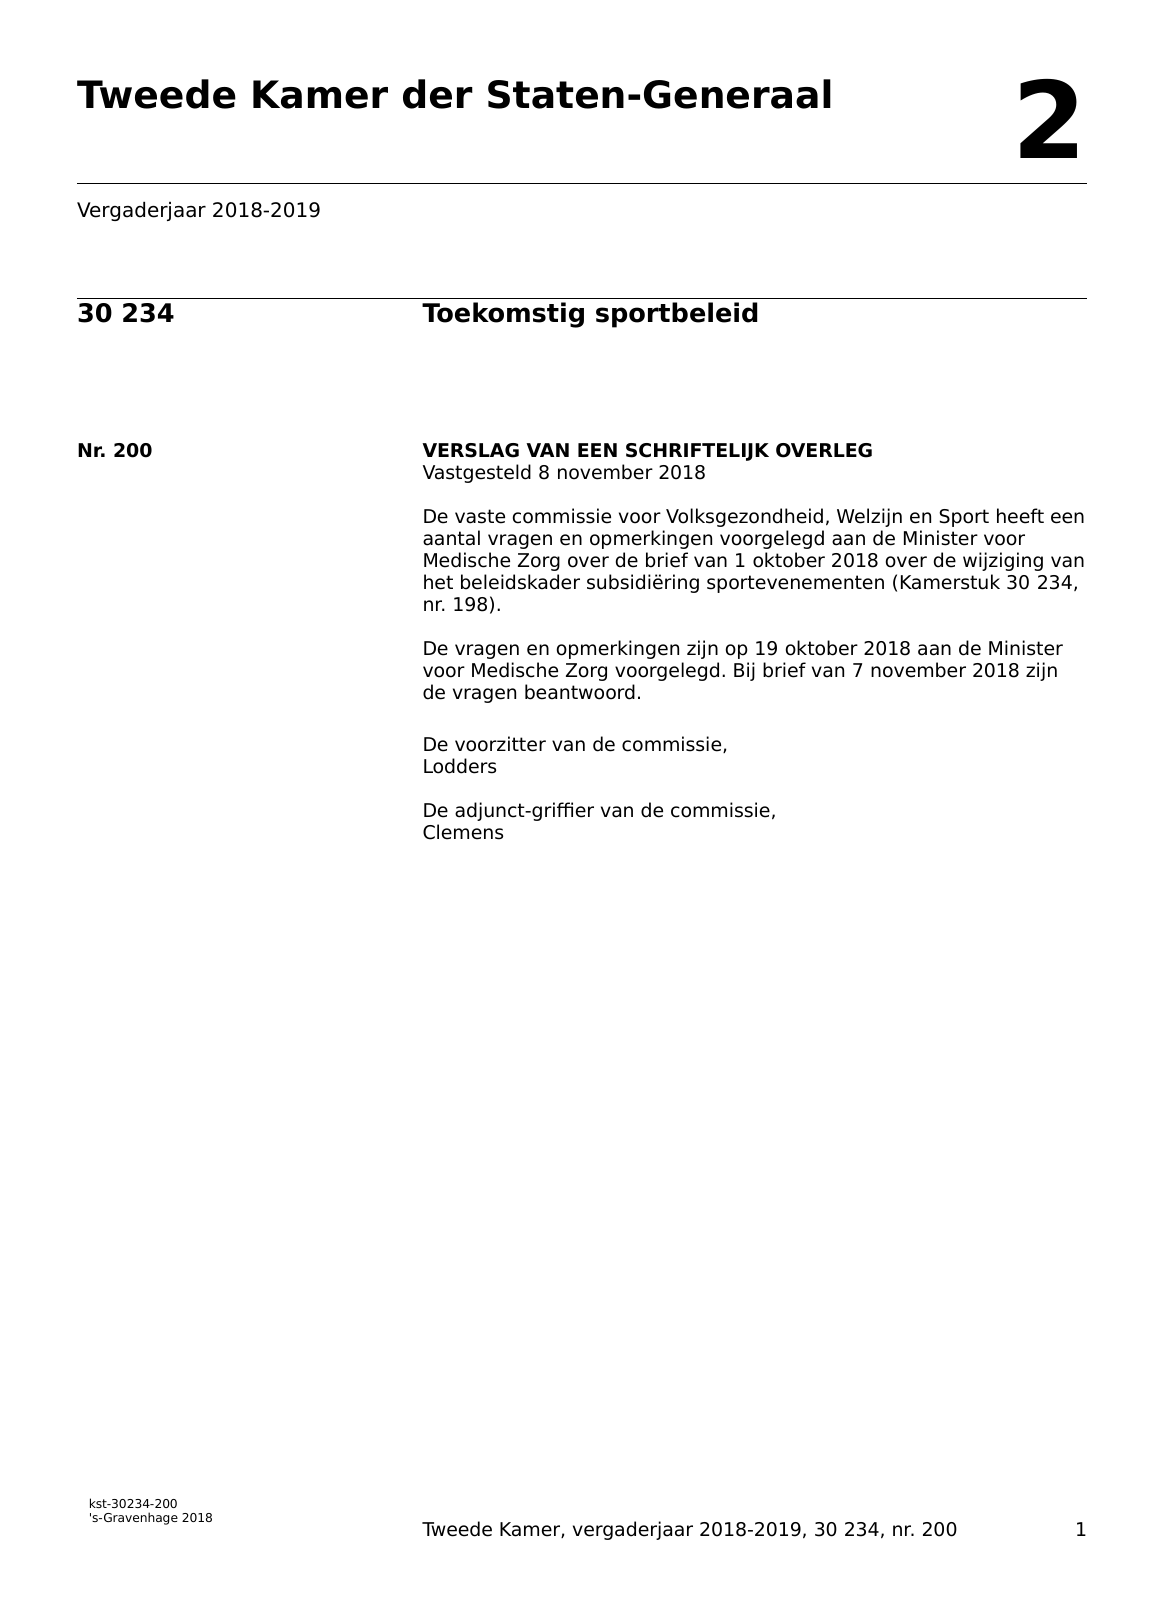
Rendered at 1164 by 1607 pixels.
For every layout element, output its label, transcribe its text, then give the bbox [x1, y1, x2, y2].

table_cell Vergaderjaar 2018-2019 [77, 184, 1087, 298]
text De vragen en opmerkingen zijn op 19 oktober 2018 aan de Minister voor Medische Zorg voorgelegd. Bij brief van 7 november 2018 zijn de vragen beantwoord. [422, 638, 1087, 704]
text De adjunct-griffier van de commissie, Clemens [422, 800, 1087, 844]
subtitle 30 234 Toekomstig sportbeleid [77, 299, 1087, 329]
subtitle Nr. 200 VERSLAG VAN EEN SCHRIFTELIJK OVERLEG [77, 440, 1087, 462]
text 's-Gravenhage 2018 [88, 1511, 323, 1525]
text De voorzitter van de commissie, Lodders [422, 734, 1087, 778]
text Vastgesteld 8 november 2018 [422, 462, 1087, 484]
table_header 2 [886, 59, 1087, 183]
text De vaste commissie voor Volksgezondheid, Welzijn en Sport heeft een aantal vragen en opmerkingen voorgelegd aan de Minister voor Medische Zorg over de brief van 1 oktober 2018 over de wijziging van het beleidskader subsidiëring sportevenementen (Kamerstuk 30 234, nr. 198). [422, 506, 1087, 616]
table_header Tweede Kamer der Staten-Generaal [77, 59, 886, 183]
text kst-30234-200 [88, 1497, 323, 1511]
